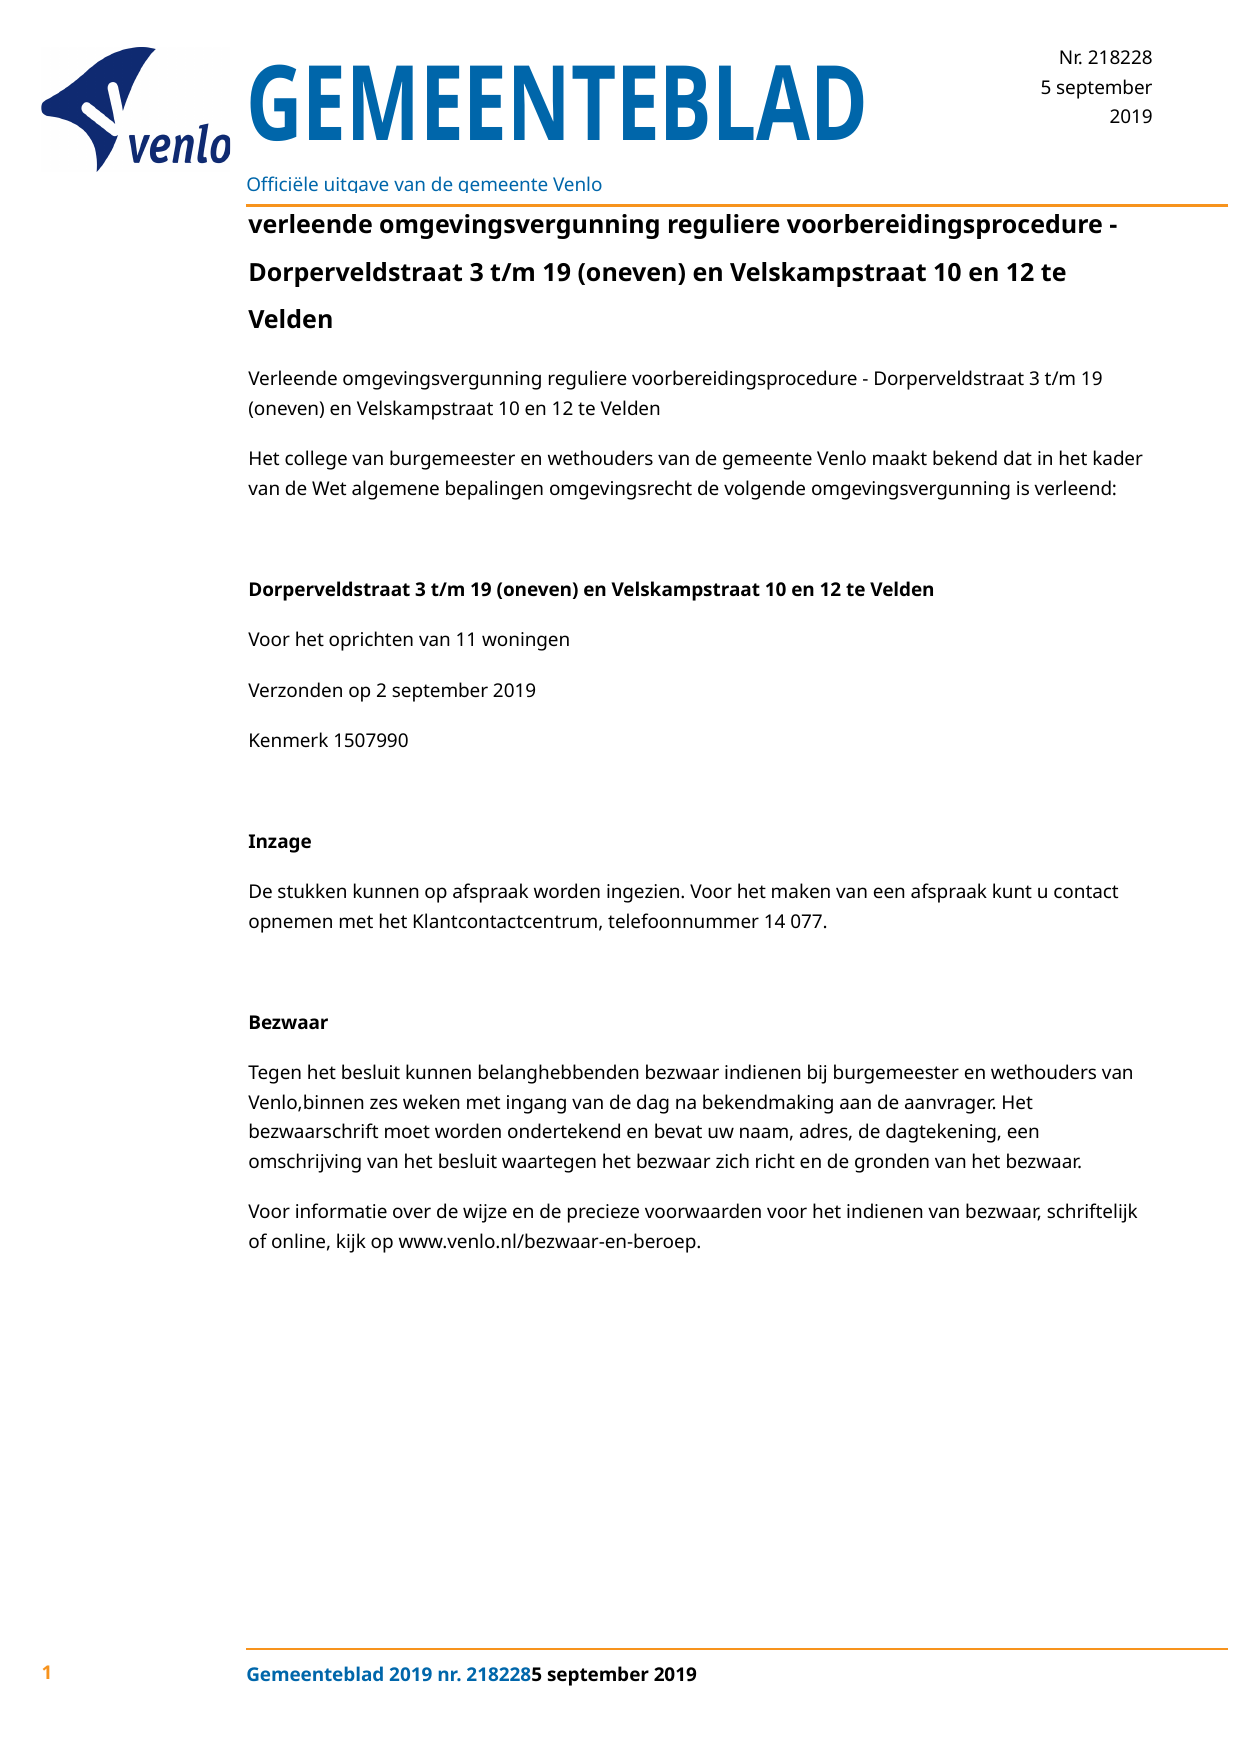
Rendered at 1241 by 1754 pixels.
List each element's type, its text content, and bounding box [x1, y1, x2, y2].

text Het college van burgemeester en wethouders van de gemeente Venlo maakt bekend dat in het kader van de Wet algemene bepalingen omgevingsrecht de volgende omgevingsvergunning is verleend: [248, 446, 1152, 501]
text Verzonden op 2 september 2019 [248, 677, 1152, 702]
text verleende omgevingsvergunning reguliere voorbereidingsprocedure - Dorperveldstraat 3 t/m 19 (oneven) en Velskampstraat 10 en 12 te Velden [248, 207, 1152, 336]
text Inzage [248, 828, 1152, 854]
text Voor informatie over de wijze en de precieze voorwaarden voor het indienen van bezwaar, schriftelijk of online, kijk op www.venlo.nl/bezwaar-en-beroep. [248, 1198, 1152, 1254]
text Voor het oprichten van 11 woningen [248, 626, 1152, 652]
text De stukken kunnen op afspraak worden ingezien. Voor het maken van een afspraak kunt u contact opnemen met het Klantcontactcentrum, telefoonnummer 14 077. [248, 878, 1152, 934]
text Verleende omgevingsvergunning reguliere voorbereidingsprocedure - Dorperveldstraat 3 t/m 19 (oneven) en Velskampstraat 10 en 12 te Velden [248, 366, 1152, 421]
text Dorperveldstraat 3 t/m 19 (oneven) en Velskampstraat 10 en 12 te Velden [248, 576, 1152, 602]
text Tegen het besluit kunnen belanghebbenden bezwaar indienen bij burgemeester en wethouders van Venlo,binnen zes weken met ingang van de dag na bekendmaking aan de aanvrager. Het bezwaarschrift moet worden ondertekend en bevat uw naam, adres, de dagtekening, een omschrijving van het besluit waartegen het bezwaar zich richt en de gronden van het bezwaar. [248, 1059, 1152, 1174]
text Bezwaar [248, 1009, 1152, 1034]
picture [41, 47, 231, 172]
text Kenmerk 1507990 [248, 727, 1152, 753]
